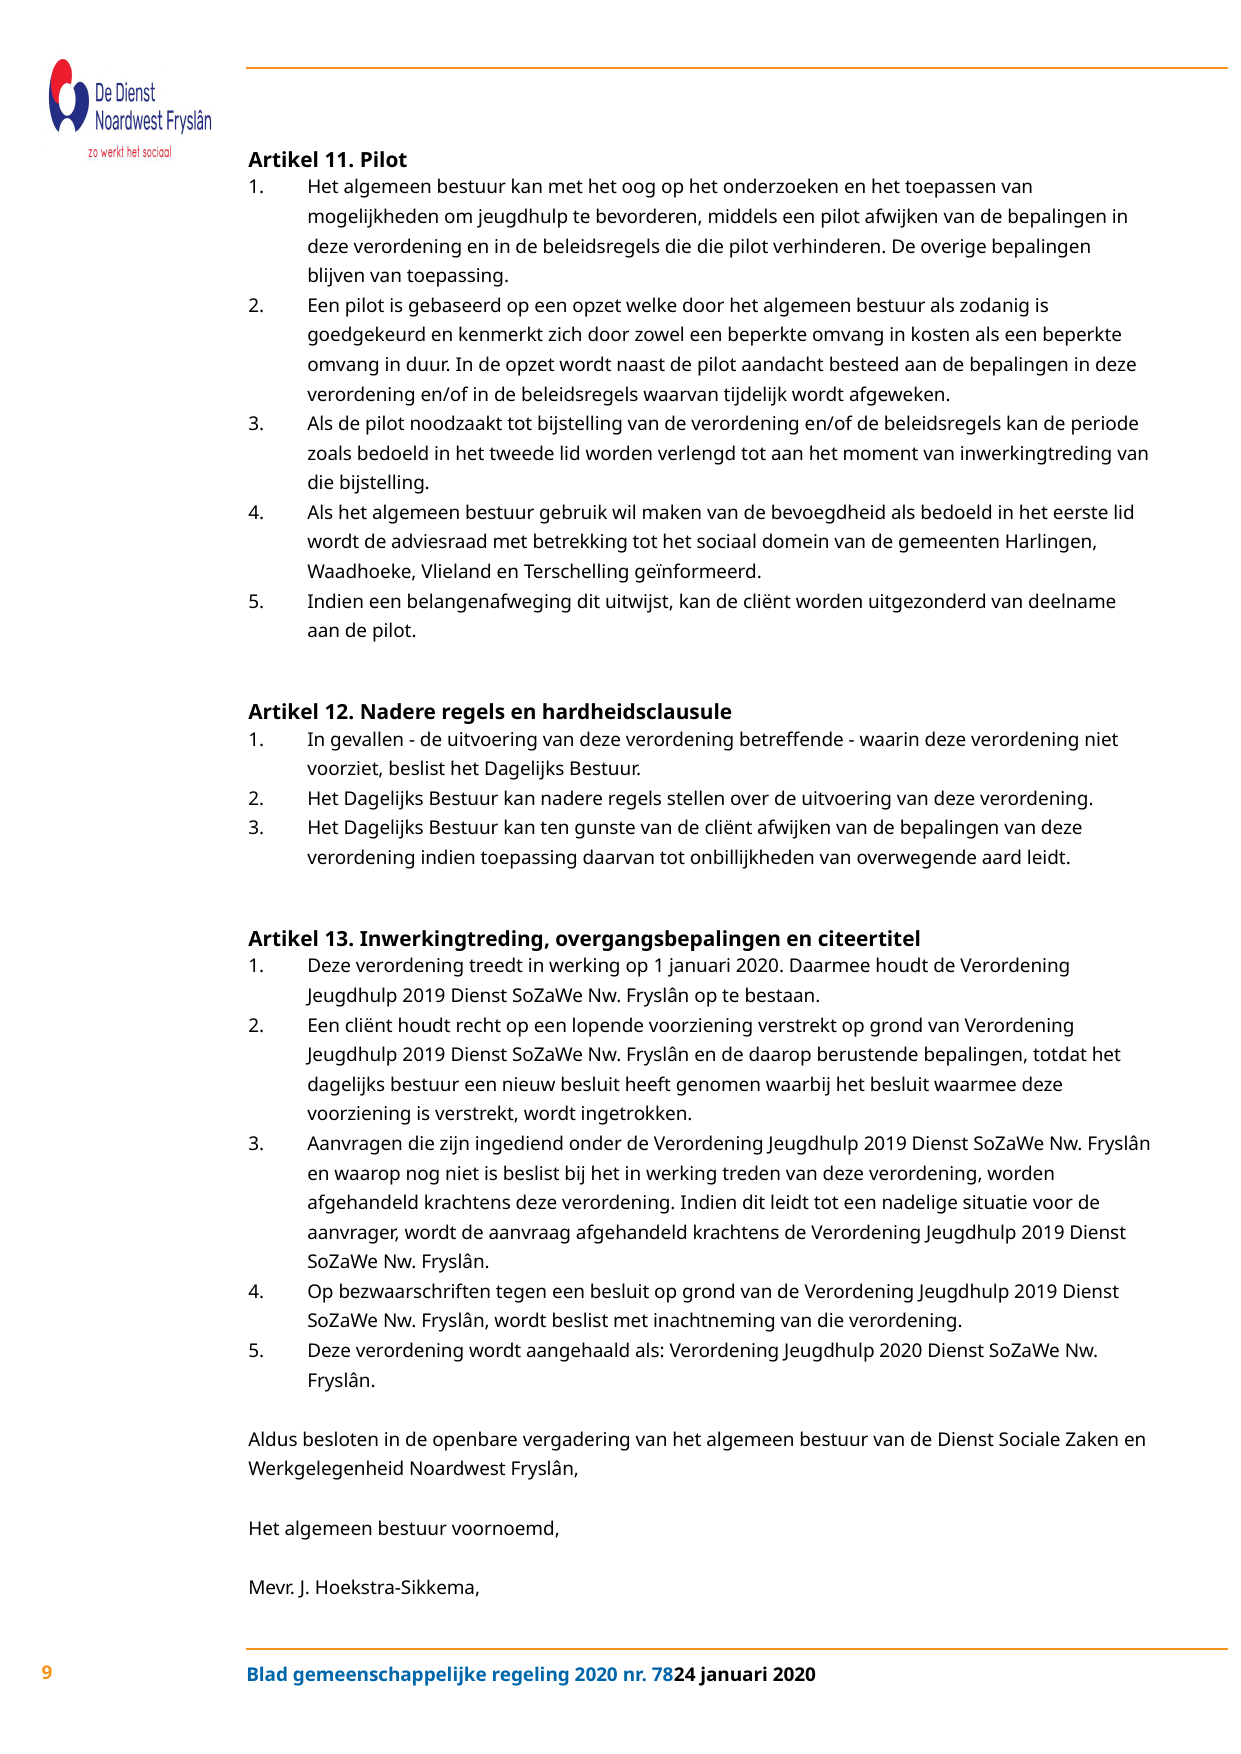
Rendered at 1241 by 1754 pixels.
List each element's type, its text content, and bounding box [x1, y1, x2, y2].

list In gevallen - de uitvoering van deze verordening betreffende - waarin deze verordening niet voorziet, beslist het Dagelijks Bestuur. [248, 726, 1152, 781]
text Mevr. J. Hoekstra-Sikkema, [248, 1574, 1152, 1599]
text Artikel 13. Inwerkingtreding, overgangsbepalingen en citeertitel [248, 924, 1152, 953]
list Het algemeen bestuur kan met het oog op het onderzoeken en het toepassen van mogelijkheden om jeugdhulp te bevorderen, middels een pilot afwijken van de bepalingen in deze verordening en in de beleidsregels die die pilot verhinderen. De overige bepalingen blijven van toepassing. [248, 174, 1152, 288]
list Deze verordening treedt in werking op 1 januari 2020. Daarmee houdt de Verordening Jeugdhulp 2019 Dienst SoZaWe Nw. Fryslân op te bestaan. [248, 953, 1152, 1008]
picture [41, 47, 231, 172]
text Artikel 11. Pilot [248, 145, 1152, 174]
text Het algemeen bestuur voornoemd, [248, 1515, 1152, 1540]
list Als het algemeen bestuur gebruik wil maken van de bevoegdheid als bedoeld in het eerste lid wordt de adviesraad met betrekking tot het sociaal domein van de gemeenten Harlingen, Waadhoeke, Vlieland en Terschelling geïnformeerd. [248, 499, 1152, 584]
list Aanvragen die zijn ingediend onder de Verordening Jeugdhulp 2019 Dienst SoZaWe Nw. Fryslân en waarop nog niet is beslist bij het in werking treden van deze verordening, worden afgehandeld krachtens deze verordening. Indien dit leidt tot een nadelige situatie voor de aanvrager, wordt de aanvraag afgehandeld krachtens de Verordening Jeugdhulp 2019 Dienst SoZaWe Nw. Fryslân. [248, 1130, 1152, 1274]
list Een pilot is gebaseerd op een opzet welke door het algemeen bestuur als zodanig is goedgekeurd en kenmerkt zich door zowel een beperkte omvang in kosten als een beperkte omvang in duur. In de opzet wordt naast de pilot aandacht besteed aan de bepalingen in deze verordening en/of in de beleidsregels waarvan tijdelijk wordt afgeweken. [248, 292, 1152, 406]
text Aldus besloten in de openbare vergadering van het algemeen bestuur van de Dienst Sociale Zaken en Werkgelegenheid Noardwest Fryslân, [248, 1426, 1152, 1481]
list Een cliënt houdt recht op een lopende voorziening verstrekt op grond van Verordening Jeugdhulp 2019 Dienst SoZaWe Nw. Fryslân en de daarop berustende bepalingen, totdat het dagelijks bestuur een nieuw besluit heeft genomen waarbij het besluit waarmee deze voorziening is verstrekt, wordt ingetrokken. [248, 1012, 1152, 1126]
list Deze verordening wordt aangehaald als: Verordening Jeugdhulp 2020 Dienst SoZaWe Nw. Fryslân. [248, 1337, 1152, 1392]
list Het Dagelijks Bestuur kan nadere regels stellen over de uitvoering van deze verordening. [248, 785, 1152, 811]
list Indien een belangenafweging dit uitwijst, kan de cliënt worden uitgezonderd van deelname aan de pilot. [248, 588, 1152, 643]
list Als de pilot noodzaakt tot bijstelling van de verordening en/of de beleidsregels kan de periode zoals bedoeld in het tweede lid worden verlengd tot aan het moment van inwerkingtreding van die bijstelling. [248, 410, 1152, 495]
text Artikel 12. Nadere regels en hardheidsclausule [248, 697, 1152, 726]
list Op bezwaarschriften tegen een besluit op grond van de Verordening Jeugdhulp 2019 Dienst SoZaWe Nw. Fryslân, wordt beslist met inachtneming van die verordening. [248, 1278, 1152, 1333]
list Het Dagelijks Bestuur kan ten gunste van de cliënt afwijken van de bepalingen van deze verordening indien toepassing daarvan tot onbillijkheden van overwegende aard leidt. [248, 814, 1152, 870]
